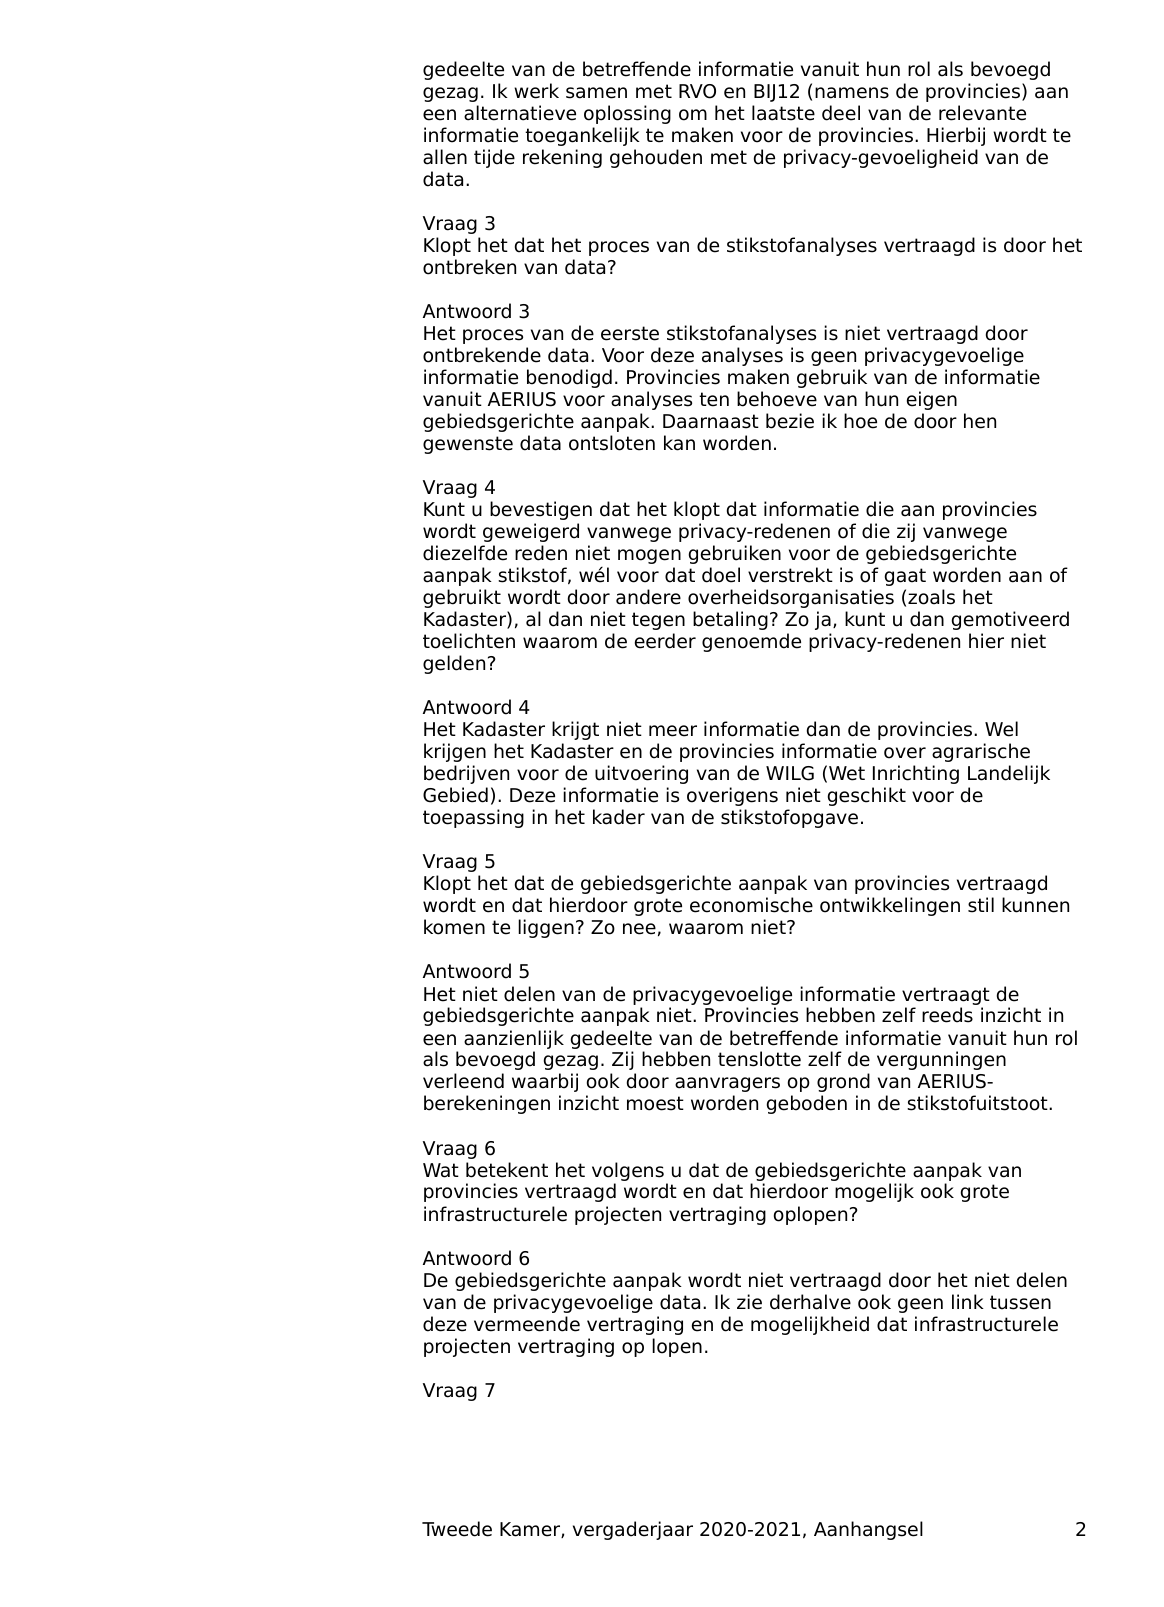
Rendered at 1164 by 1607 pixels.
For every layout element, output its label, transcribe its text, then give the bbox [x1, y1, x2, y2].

text Vraag 7 [422, 1380, 1087, 1402]
text Kunt u bevestigen dat het klopt dat informatie die aan provincies wordt geweigerd vanwege privacy-redenen of die zij vanwege diezelfde reden niet mogen gebruiken voor de gebiedsgerichte aanpak stikstof, wél voor dat doel verstrekt is of gaat worden aan of gebruikt wordt door andere overheidsorganisaties (zoals het Kadaster), al dan niet tegen betaling? Zo ja, kunt u dan gemotiveerd toelichten waarom de eerder genoemde privacy-redenen hier niet gelden? [422, 499, 1087, 675]
text Antwoord 6 [422, 1248, 1087, 1269]
text Klopt het dat het proces van de stikstofanalyses vertraagd is door het ontbreken van data? [422, 235, 1087, 279]
text De gebiedsgerichte aanpak wordt niet vertraagd door het niet delen van de privacygevoelige data. Ik zie derhalve ook geen link tussen deze vermeende vertraging en de mogelijkheid dat infrastructurele projecten vertraging op lopen. [422, 1269, 1087, 1357]
text Antwoord 5 [422, 961, 1087, 983]
text Wat betekent het volgens u dat de gebiedsgerichte aanpak van provincies vertraagd wordt en dat hierdoor mogelijk ook grote infrastructurele projecten vertraging oplopen? [422, 1159, 1087, 1225]
text Vraag 6 [422, 1137, 1087, 1159]
text Het proces van de eerste stikstofanalyses is niet vertraagd door ontbrekende data. Voor deze analyses is geen privacygevoelige informatie benodigd. Provincies maken gebruik van de informatie vanuit AERIUS voor analyses ten behoeve van hun eigen gebiedsgerichte aanpak. Daarnaast bezie ik hoe de door hen gewenste data ontsloten kan worden. [422, 323, 1087, 455]
text Antwoord 4 [422, 697, 1087, 719]
text Vraag 5 [422, 851, 1087, 873]
text Antwoord 3 [422, 301, 1087, 323]
text Vraag 3 [422, 213, 1087, 235]
text Het niet delen van de privacygevoelige informatie vertraagt de gebiedsgerichte aanpak niet. Provincies hebben zelf reeds inzicht in een aanzienlijk gedeelte van de betreffende informatie vanuit hun rol als bevoegd gezag. Zij hebben tenslotte zelf de vergunningen verleend waarbij ook door aanvragers op grond van AERIUS-berekeningen inzicht moest worden geboden in de stikstofuitstoot. [422, 983, 1087, 1115]
text Vraag 4 [422, 477, 1087, 499]
text Klopt het dat de gebiedsgerichte aanpak van provincies vertraagd wordt en dat hierdoor grote economische ontwikkelingen stil kunnen komen te liggen? Zo nee, waarom niet? [422, 873, 1087, 939]
text gedeelte van de betreffende informatie vanuit hun rol als bevoegd gezag. Ik werk samen met RVO en BIJ12 (namens de provincies) aan een alternatieve oplossing om het laatste deel van de relevante informatie toegankelijk te maken voor de provincies. Hierbij wordt te allen tijde rekening gehouden met de privacy-gevoeligheid van de data. [422, 59, 1087, 191]
text Het Kadaster krijgt niet meer informatie dan de provincies. Wel krijgen het Kadaster en de provincies informatie over agrarische bedrijven voor de uitvoering van de WILG (Wet Inrichting Landelijk Gebied). Deze informatie is overigens niet geschikt voor de toepassing in het kader van de stikstofopgave. [422, 719, 1087, 829]
